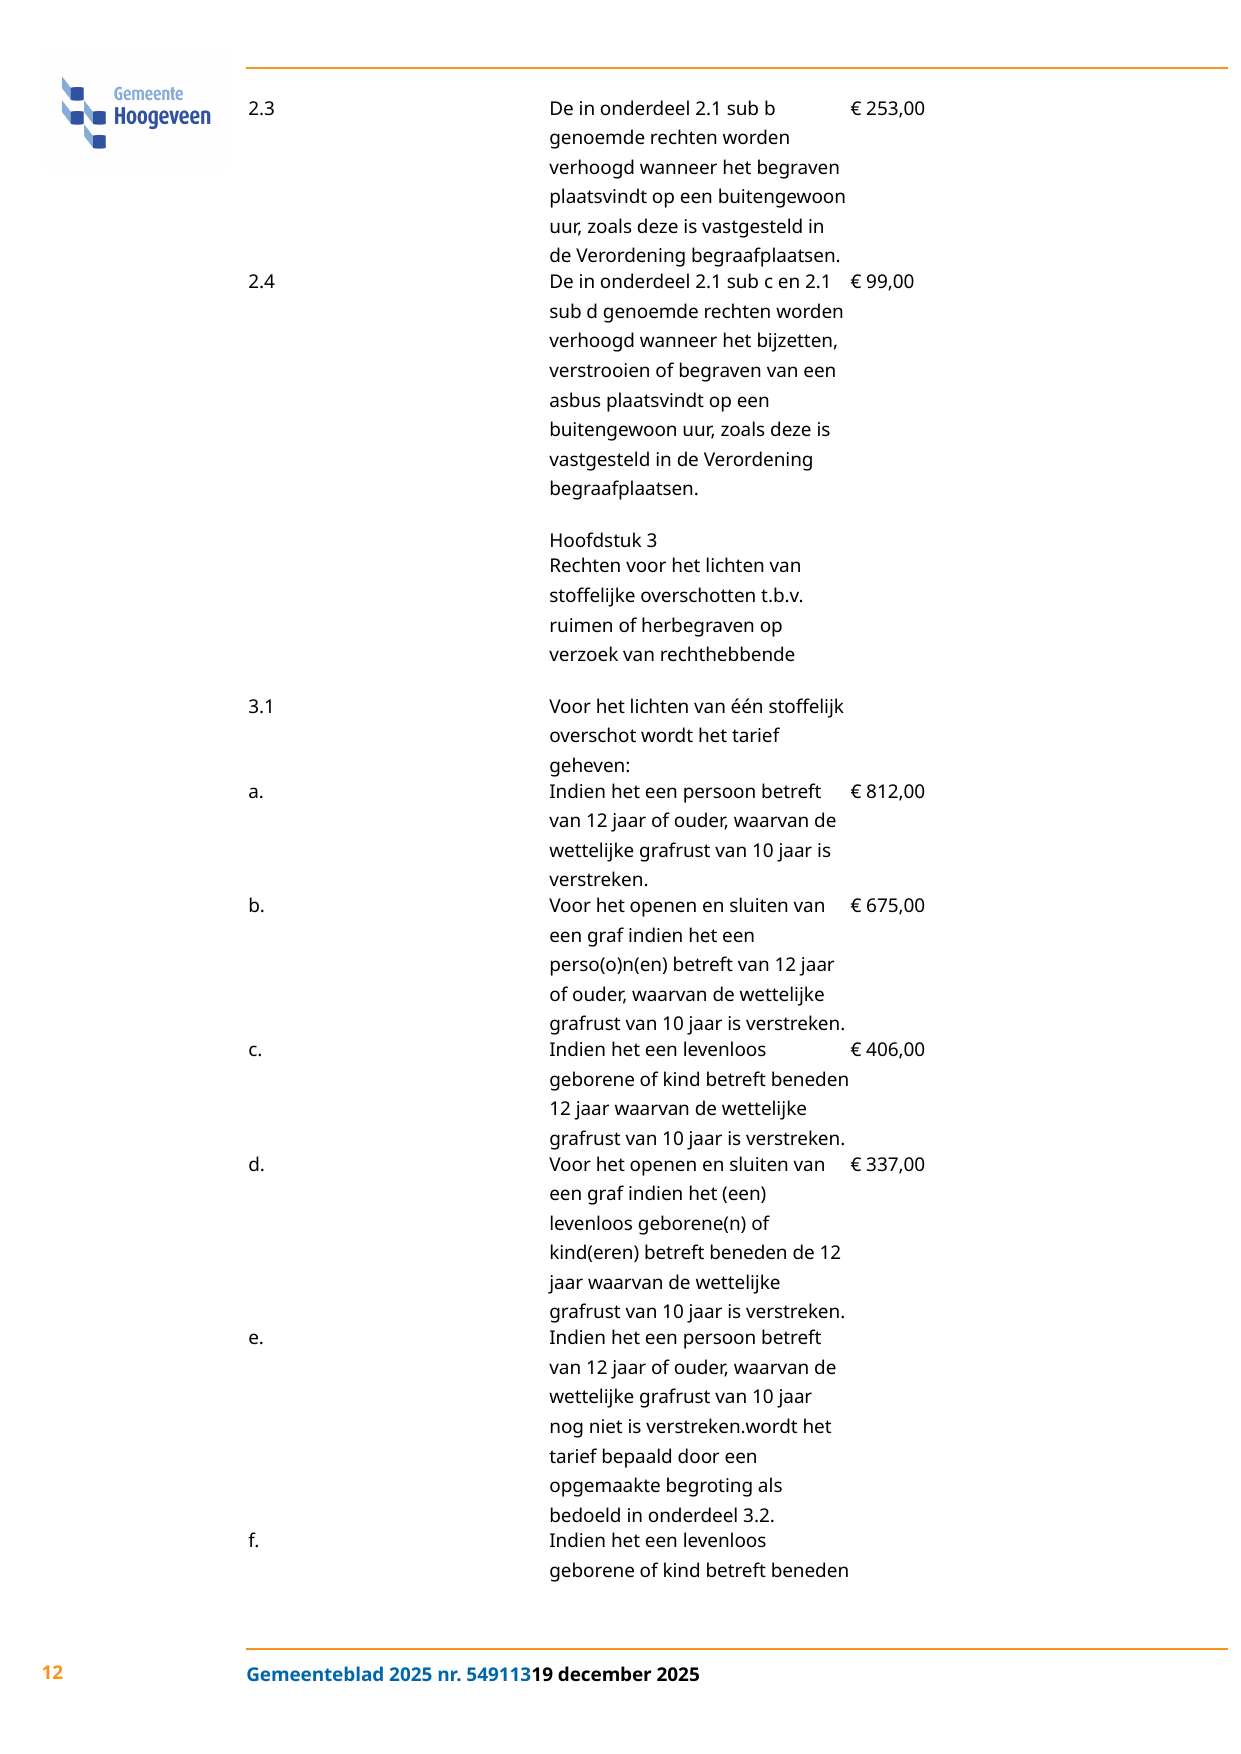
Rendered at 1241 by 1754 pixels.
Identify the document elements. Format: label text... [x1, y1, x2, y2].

table_cell € 675,00 [850, 892, 1152, 1036]
table_cell Indien het een levenloos geborene of kind betreft beneden [549, 1528, 850, 1583]
table_cell [549, 501, 850, 527]
table_cell [850, 1528, 1152, 1583]
table_cell Voor het openen en sluiten van een graf indien het (een) levenloos geborene(n) of kind(eren) betreft beneden de 12 jaar waarvan de wettelijke grafrust van 10 jaar is verstreken. [549, 1151, 850, 1324]
table_cell [850, 667, 1152, 693]
table_cell 2.3 [248, 95, 549, 268]
table_cell d. [248, 1151, 549, 1324]
table_cell [248, 501, 549, 527]
table_cell Indien het een levenloos geborene of kind betreft beneden 12 jaar waarvan de wettelijke grafrust van 10 jaar is verstreken. [549, 1036, 850, 1151]
table_cell [850, 1325, 1152, 1528]
table_cell e. [248, 1325, 549, 1528]
picture [41, 47, 231, 172]
table_cell b. [248, 892, 549, 1036]
table_cell Indien het een persoon betreft van 12 jaar of ouder, waarvan de wettelijke grafrust van 10 jaar is verstreken. [549, 778, 850, 892]
table_cell [850, 553, 1152, 667]
table_cell [248, 667, 549, 693]
table_cell [850, 693, 1152, 778]
table_cell € 337,00 [850, 1151, 1152, 1324]
table_cell De in onderdeel 2.1 sub b genoemde rechten worden verhoogd wanneer het begraven plaatsvindt op een buitengewoon uur, zoals deze is vastgesteld in de Verordening begraafplaatsen. [549, 95, 850, 268]
table_cell 2.4 [248, 269, 549, 501]
table_cell Voor het lichten van één stoffelijk overschot wordt het tarief geheven: [549, 693, 850, 778]
table_cell [248, 527, 549, 553]
table_cell € 812,00 [850, 778, 1152, 892]
table_cell € 253,00 [850, 95, 1152, 268]
table_cell c. [248, 1036, 549, 1151]
table_cell € 406,00 [850, 1036, 1152, 1151]
table_cell [248, 553, 549, 667]
table_cell € 99,00 [850, 269, 1152, 501]
table_cell [850, 527, 1152, 553]
table_cell De in onderdeel 2.1 sub c en 2.1 sub d genoemde rechten worden verhoogd wanneer het bijzetten, verstrooien of begraven van een asbus plaatsvindt op een buitengewoon uur, zoals deze is vastgesteld in de Verordening begraafplaatsen. [549, 269, 850, 501]
table_cell Indien het een persoon betreft van 12 jaar of ouder, waarvan de wettelijke grafrust van 10 jaar nog niet is verstreken.wordt het tarief bepaald door een opgemaakte begroting als bedoeld in onderdeel 3.2. [549, 1325, 850, 1528]
table_cell 3.1 [248, 693, 549, 778]
table_cell [549, 667, 850, 693]
table_cell Voor het openen en sluiten van een graf indien het een perso(o)n(en) betreft van 12 jaar of ouder, waarvan de wettelijke grafrust van 10 jaar is verstreken. [549, 892, 850, 1036]
table_cell a. [248, 778, 549, 892]
table_cell f. [248, 1528, 549, 1583]
table_cell Hoofdstuk 3 [549, 527, 850, 553]
table_cell Rechten voor het lichten van stoffelijke overschotten t.b.v. ruimen of herbegraven op verzoek van rechthebbende [549, 553, 850, 667]
table_cell [850, 501, 1152, 527]
